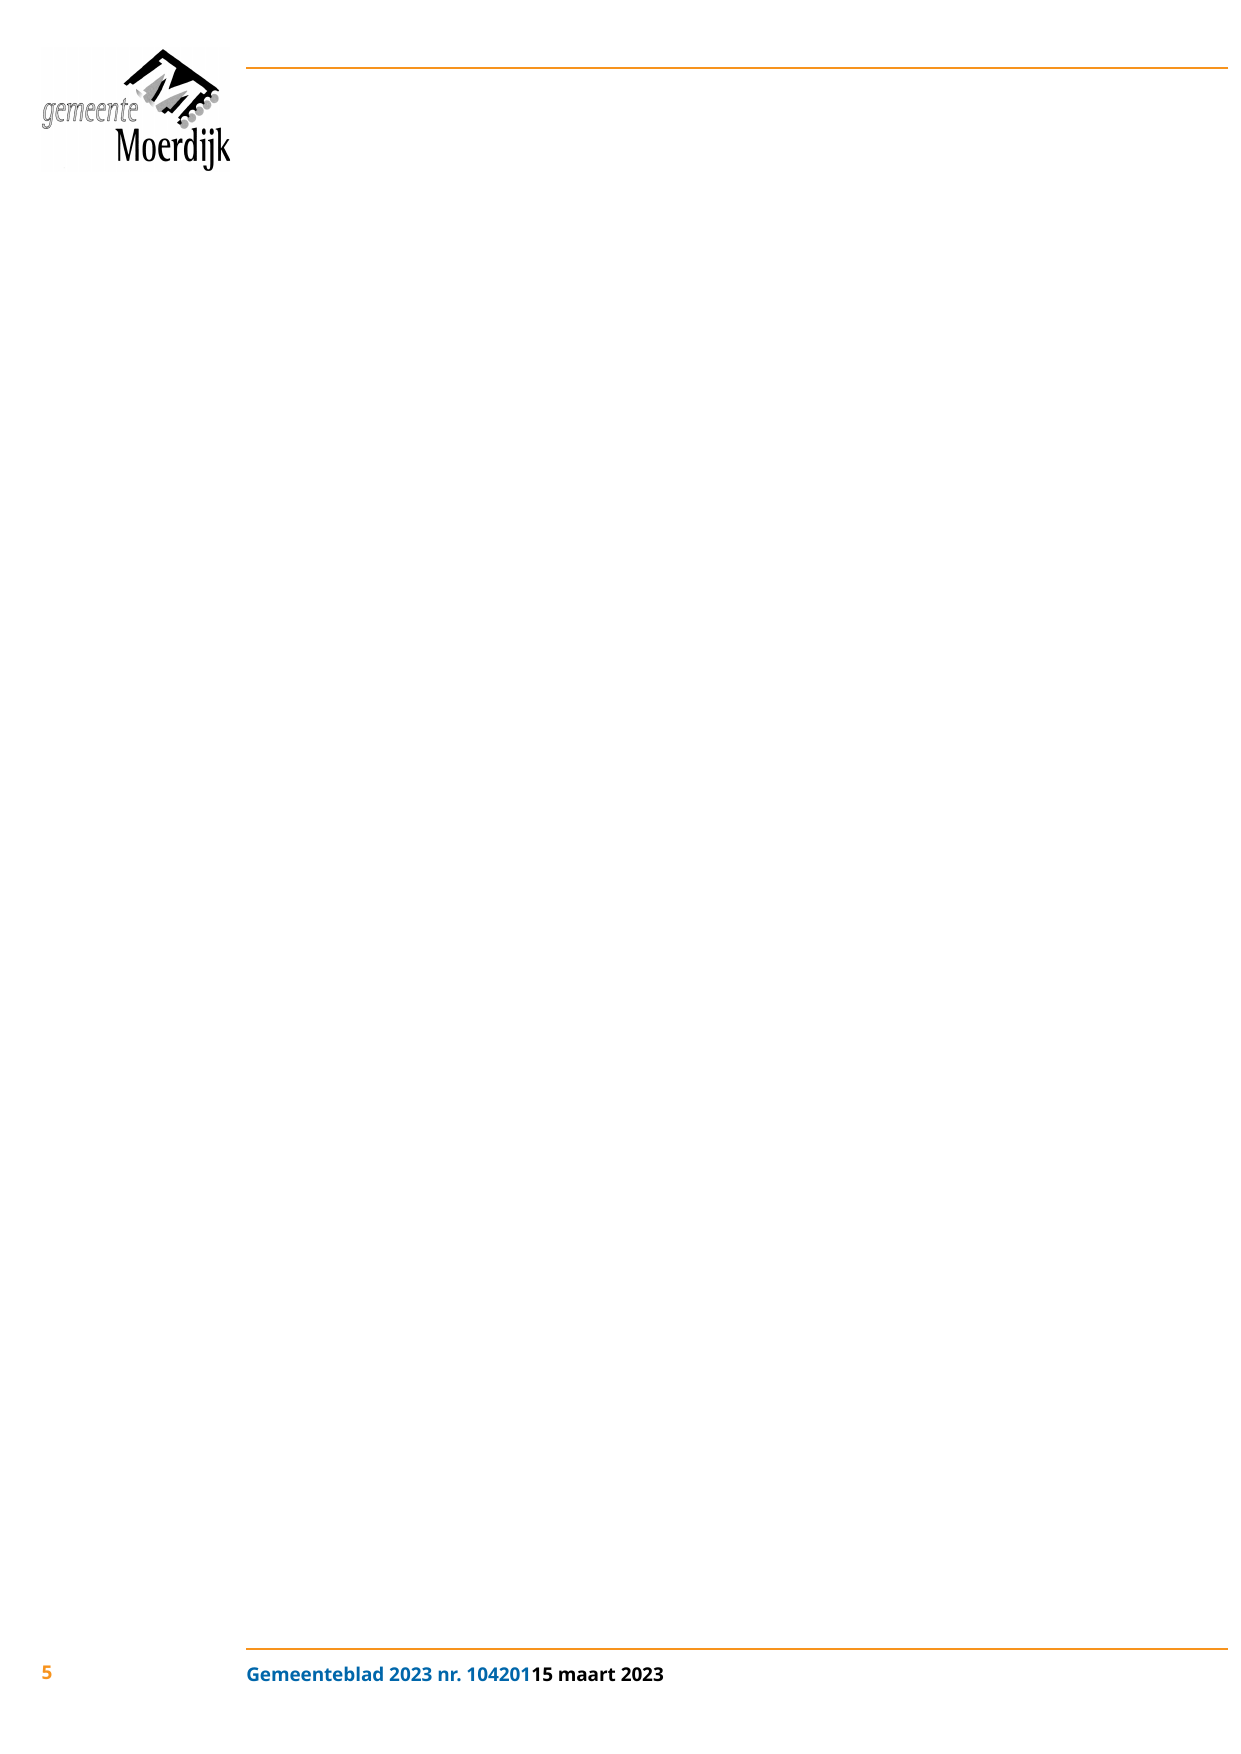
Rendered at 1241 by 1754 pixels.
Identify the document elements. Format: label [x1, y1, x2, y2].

picture [41, 47, 231, 172]
